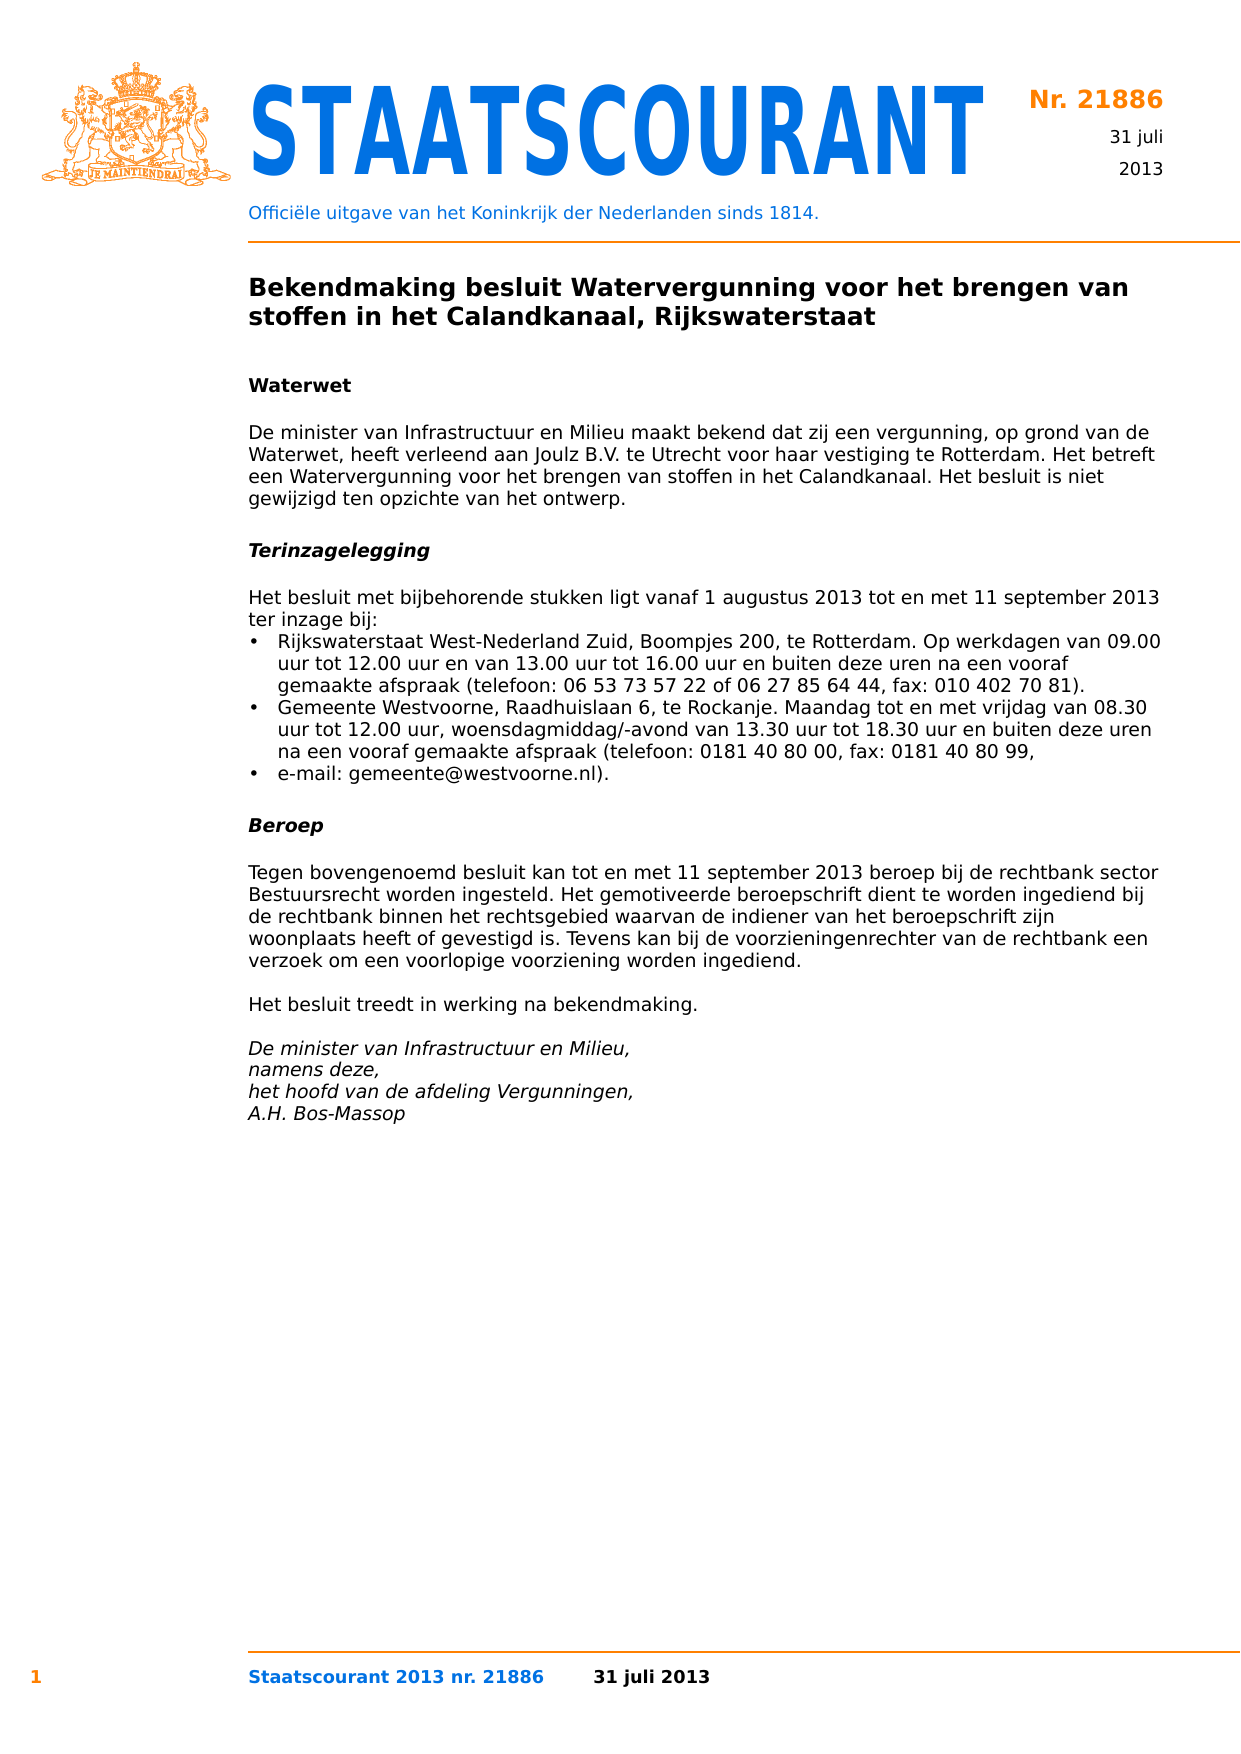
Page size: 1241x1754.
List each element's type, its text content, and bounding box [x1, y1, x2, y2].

text De minister van Infrastructuur en Milieu, namens deze, het hoofd van de afdeling Vergunningen, A.H. Bos-Massop [248, 1037, 1163, 1125]
subtitle Beroep [248, 815, 1163, 837]
text • e-mail: gemeente@westvoorne.nl). [248, 763, 1163, 785]
text De minister van Infrastructuur en Milieu maakt bekend dat zij een vergunning, op grond van de Waterwet, heeft verleend aan Joulz B.V. te Utrecht voor haar vestiging te Rotterdam. Het betreft een Watervergunning voor het brengen van stoffen in het Calandkanaal. Het besluit is niet gewijzigd ten opzichte van het ontwerp. [248, 422, 1163, 510]
table_cell 31 juli [998, 121, 1240, 153]
text • Gemeente Westvoorne, Raadhuislaan 6, te Rockanje. Maandag tot en met vrijdag van 08.30 uur tot 12.00 uur, woensdagmiddag/-avond van 13.30 uur tot 18.30 uur en buiten deze uren na een vooraf gemaakte afspraak (telefoon: 0181 40 80 00, fax: 0181 40 80 99, [248, 697, 1163, 763]
picture [41, 62, 231, 186]
table_header STAATSCOURANT [248, 62, 998, 203]
subtitle Waterwet [248, 375, 1163, 397]
text Tegen bovengenoemd besluit kan tot en met 11 september 2013 beroep bij de rechtbank sector Bestuursrecht worden ingesteld. Het gemotiveerde beroepschrift dient te worden ingediend bij de rechtbank binnen het rechtsgebied waarvan de indiener van het beroepschrift zijn woonplaats heeft of gevestigd is. Tevens kan bij de voorzieningenrechter van de rechtbank een verzoek om een voorlopige voorziening worden ingediend. [248, 862, 1163, 972]
table_cell Officiële uitgave van het Koninkrijk der Nederlanden sinds 1814. [248, 203, 1240, 241]
text Het besluit treedt in werking na bekendmaking. [248, 993, 1163, 1016]
text Het besluit met bijbehorende stukken ligt vanaf 1 augustus 2013 tot en met 11 september 2013 ter inzage bij: [248, 587, 1163, 631]
subtitle Bekendmaking besluit Watervergunning voor het brengen van stoffen in het Calandkanaal, Rijkswaterstaat [248, 273, 1163, 331]
table_header [25, 62, 248, 241]
table_header Nr. 21886 [998, 62, 1240, 121]
subtitle Terinzagelegging [248, 540, 1163, 562]
text • Rijkswaterstaat West-Nederland Zuid, Boompjes 200, te Rotterdam. Op werkdagen van 09.00 uur tot 12.00 uur en van 13.00 uur tot 16.00 uur en buiten deze uren na een vooraf gemaakte afspraak (telefoon: 06 53 73 57 22 of 06 27 85 64 44, fax: 010 402 70 81). [248, 631, 1163, 697]
table_cell 2013 [998, 153, 1240, 203]
